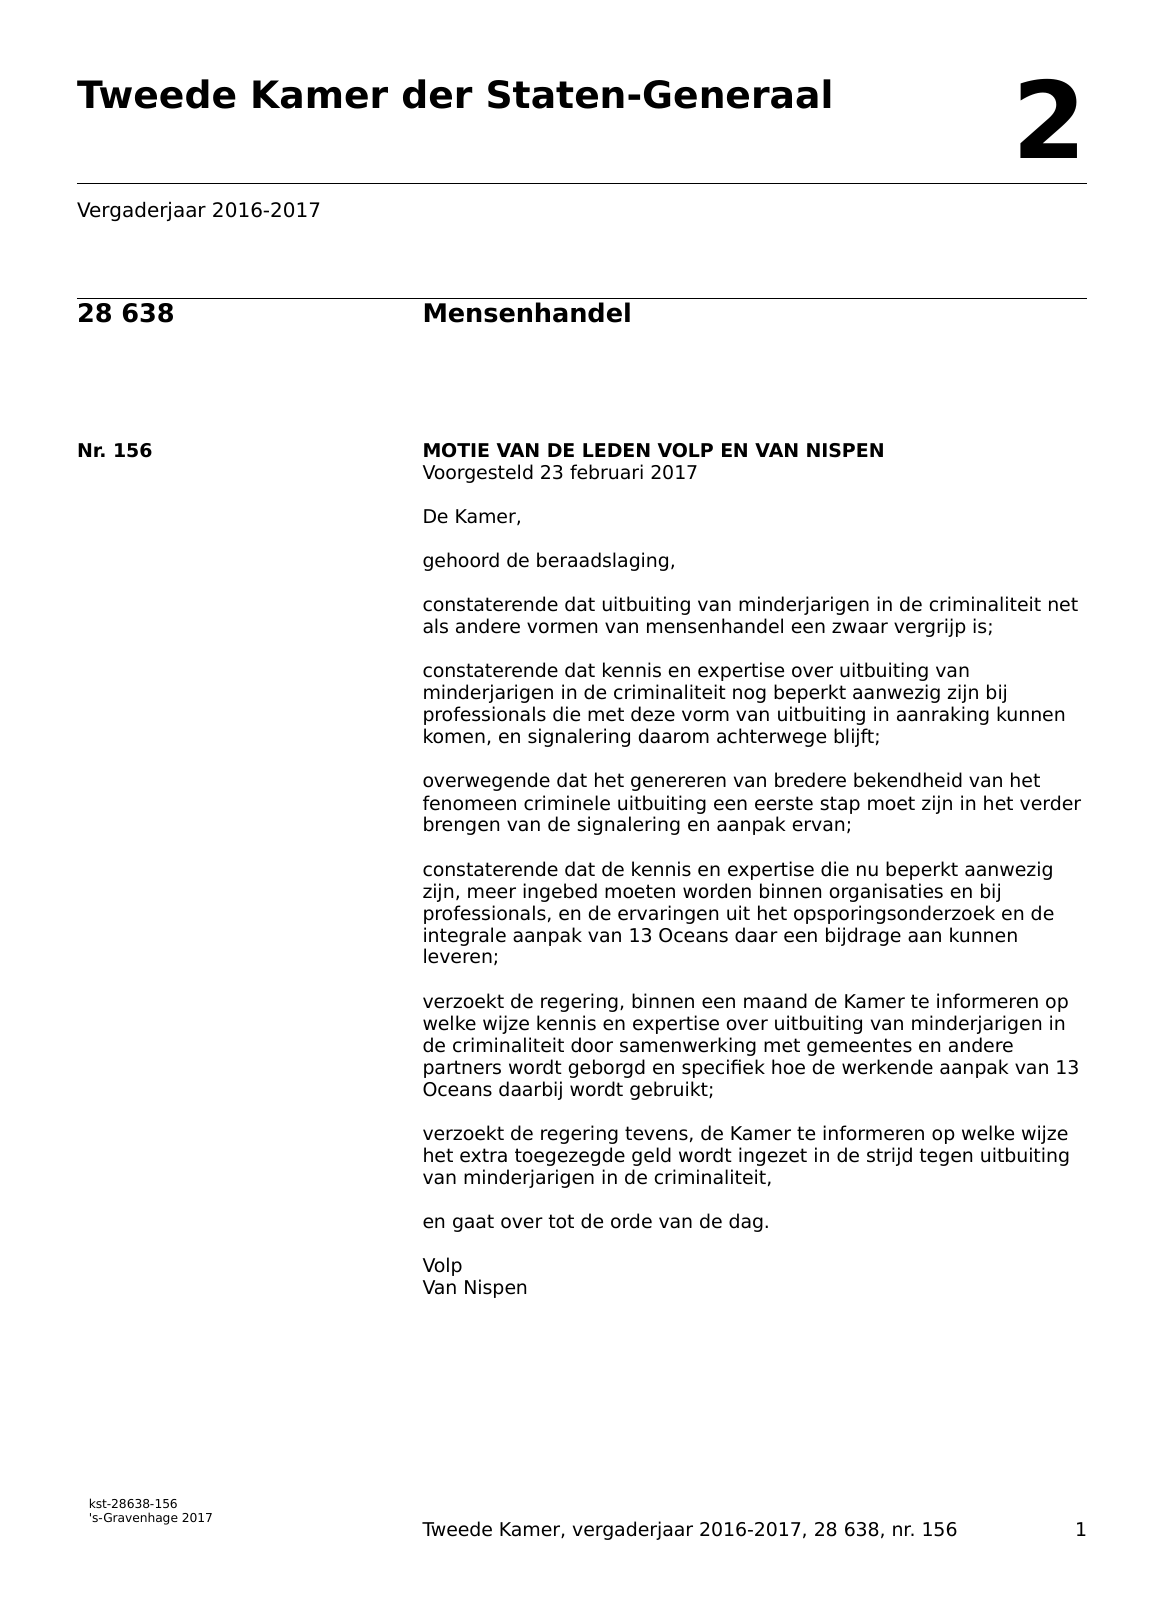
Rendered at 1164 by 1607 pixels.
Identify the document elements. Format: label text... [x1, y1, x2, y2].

text kst-28638-156 [88, 1497, 323, 1511]
subtitle 28 638 Mensenhandel [77, 299, 1087, 329]
text Volp [422, 1255, 1087, 1277]
text De Kamer, [422, 506, 1087, 528]
subtitle Nr. 156 MOTIE VAN DE LEDEN VOLP EN VAN NISPEN [77, 440, 1087, 462]
text verzoekt de regering tevens, de Kamer te informeren op welke wijze het extra toegezegde geld wordt ingezet in de strijd tegen uitbuiting van minderjarigen in de criminaliteit, [422, 1123, 1087, 1189]
table_header 2 [886, 59, 1087, 183]
text Van Nispen [422, 1277, 1087, 1299]
text Voorgesteld 23 februari 2017 [422, 462, 1087, 484]
text gehoord de beraadslaging, [422, 550, 1087, 572]
text en gaat over tot de orde van de dag. [422, 1211, 1087, 1233]
table_cell Vergaderjaar 2016-2017 [77, 184, 1087, 298]
text verzoekt de regering, binnen een maand de Kamer te informeren op welke wijze kennis en expertise over uitbuiting van minderjarigen in de criminaliteit door samenwerking met gemeentes en andere partners wordt geborgd en specifiek hoe de werkende aanpak van 13 Oceans daarbij wordt gebruikt; [422, 991, 1087, 1101]
text constaterende dat kennis en expertise over uitbuiting van minderjarigen in de criminaliteit nog beperkt aanwezig zijn bij professionals die met deze vorm van uitbuiting in aanraking kunnen komen, en signalering daarom achterwege blijft; [422, 660, 1087, 748]
table_header Tweede Kamer der Staten-Generaal [77, 59, 886, 183]
text constaterende dat de kennis en expertise die nu beperkt aanwezig zijn, meer ingebed moeten worden binnen organisaties en bij professionals, en de ervaringen uit het opsporingsonderzoek en de integrale aanpak van 13 Oceans daar een bijdrage aan kunnen leveren; [422, 858, 1087, 968]
text 's-Gravenhage 2017 [88, 1511, 323, 1525]
text constaterende dat uitbuiting van minderjarigen in de criminaliteit net als andere vormen van mensenhandel een zwaar vergrijp is; [422, 594, 1087, 638]
text overwegende dat het genereren van bredere bekendheid van het fenomeen criminele uitbuiting een eerste stap moet zijn in het verder brengen van de signalering en aanpak ervan; [422, 770, 1087, 836]
